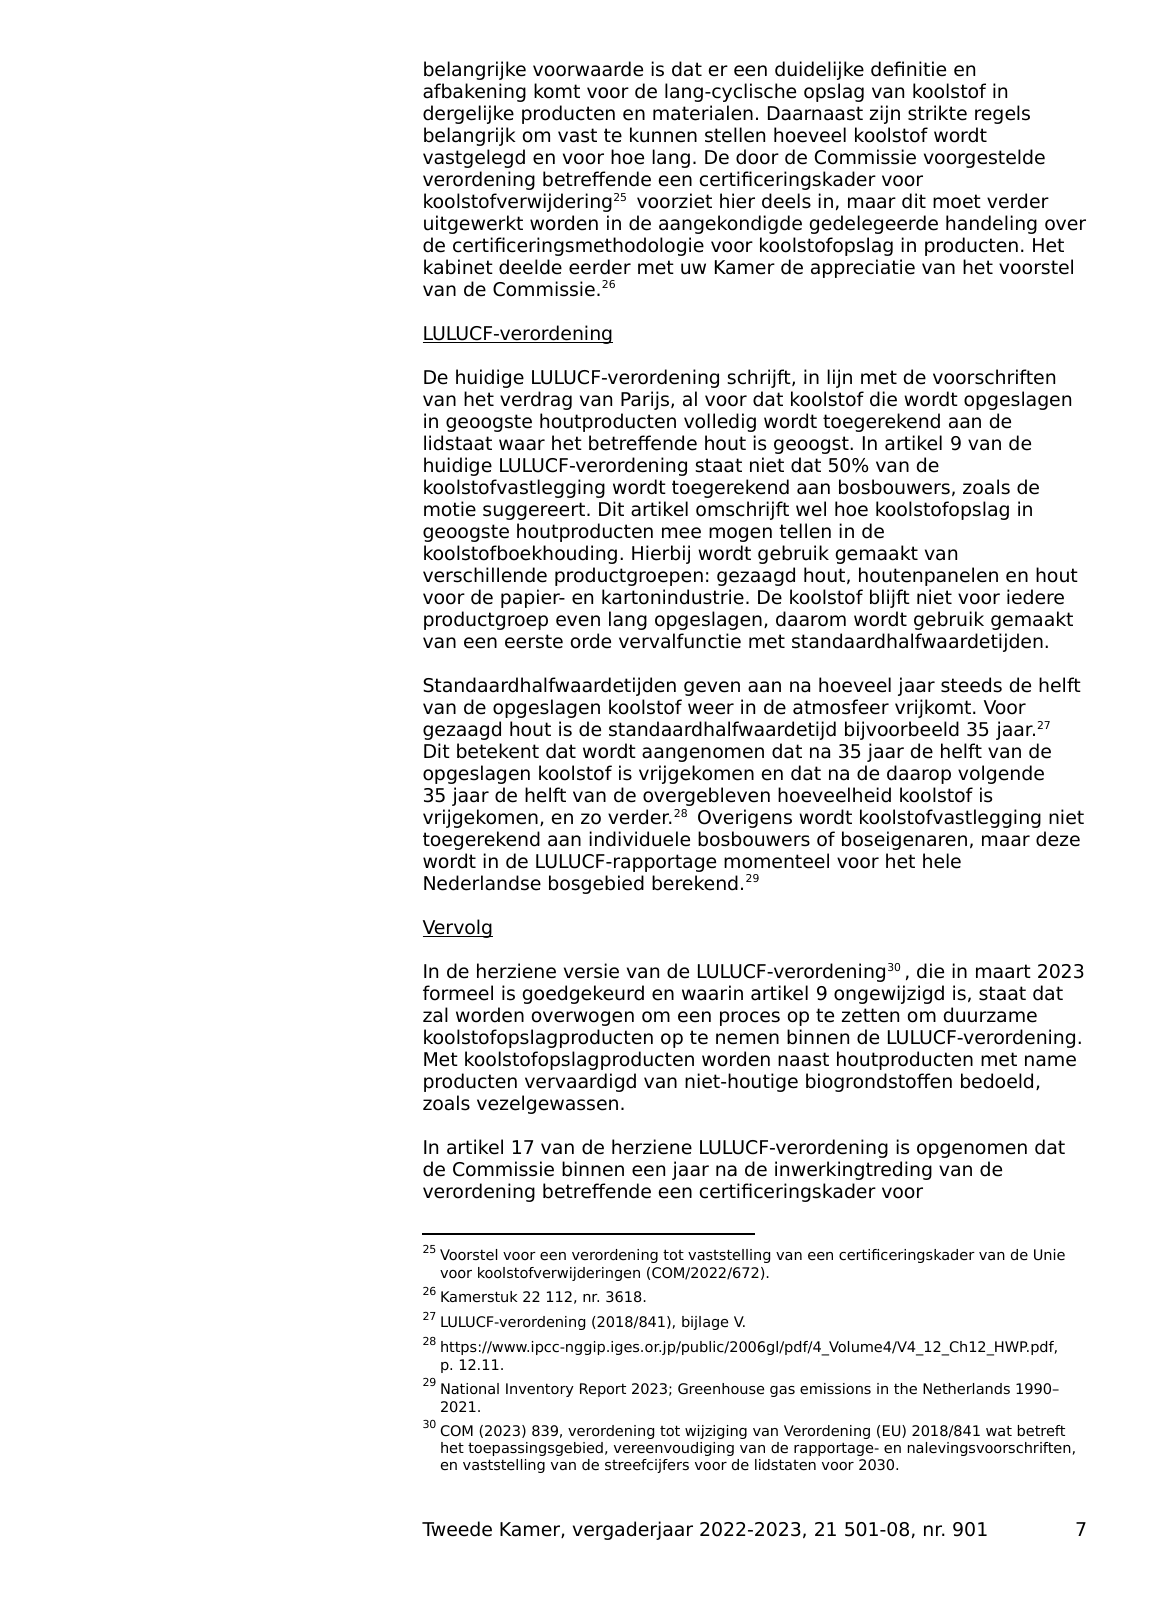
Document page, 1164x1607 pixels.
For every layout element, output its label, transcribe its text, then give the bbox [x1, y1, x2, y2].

text In artikel 17 van de herziene LULUCF-verordening is opgenomen dat de Commissie binnen een jaar na de inwerkingtreding van de verordening betreffende een certificeringskader voor [422, 1137, 1087, 1203]
text COM (2023) 839, verordening tot wijziging van Verordening (EU) 2018/841 wat betreft het toepassingsgebied, vereenvoudiging van de rapportage- en nalevingsvoorschriften, en vaststelling van de streefcijfers voor de lidstaten voor 2030. [422, 1418, 1087, 1474]
text belangrijke voorwaarde is dat er een duidelijke definitie en afbakening komt voor de lang-cyclische opslag van koolstof in dergelijke producten en materialen. Daarnaast zijn strikte regels belangrijk om vast te kunnen stellen hoeveel koolstof wordt vastgelegd en voor hoe lang. De door de Commissie voorgestelde verordening betreffende een certificeringskader voor koolstofverwijdering voorziet hier deels in, maar dit moet verder uitgewerkt worden in de aangekondigde gedelegeerde handeling over de certificeringsmethodologie voor koolstofopslag in producten. Het kabinet deelde eerder met uw Kamer de appreciatie van het voorstel van de Commissie. [422, 59, 1087, 301]
subtitle Vervolg [422, 917, 1087, 939]
text De huidige LULUCF-verordening schrijft, in lijn met de voorschriften van het verdrag van Parijs, al voor dat koolstof die wordt opgeslagen in geoogste houtproducten volledig wordt toegerekend aan de lidstaat waar het betreffende hout is geoogst. In artikel 9 van de huidige LULUCF-verordening staat niet dat 50% van de koolstofvastlegging wordt toegerekend aan bosbouwers, zoals de motie suggereert. Dit artikel omschrijft wel hoe koolstofopslag in geoogste houtproducten mee mogen tellen in de koolstofboekhouding. Hierbij wordt gebruik gemaakt van verschillende productgroepen: gezaagd hout, houtenpanelen en hout voor de papier- en kartonindustrie. De koolstof blijft niet voor iedere productgroep even lang opgeslagen, daarom wordt gebruik gemaakt van een eerste orde vervalfunctie met standaardhalfwaardetijden. [422, 367, 1087, 653]
text https://www.ipcc-nggip.iges.or.jp/public/2006gl/pdf/4_Volume4/V4_12_Ch12_HWP.pdf, p. 12.11. [422, 1335, 1087, 1374]
text Standaardhalfwaardetijden geven aan na hoeveel jaar steeds de helft van de opgeslagen koolstof weer in de atmosfeer vrijkomt. Voor gezaagd hout is de standaardhalfwaardetijd bijvoorbeeld 35 jaar. Dit betekent dat wordt aangenomen dat na 35 jaar de helft van de opgeslagen koolstof is vrijgekomen en dat na de daarop volgende 35 jaar de helft van de overgebleven hoeveelheid koolstof is vrijgekomen, en zo verder. Overigens wordt koolstofvastlegging niet toegerekend aan individuele bosbouwers of boseigenaren, maar deze wordt in de LULUCF-rapportage momenteel voor het hele Nederlandse bosgebied berekend. [422, 675, 1087, 895]
text Kamerstuk 22 112, nr. 3618. [422, 1285, 1087, 1307]
text National Inventory Report 2023; Greenhouse gas emissions in the Netherlands 1990–2021. [422, 1377, 1087, 1416]
text In de herziene versie van de LULUCF-verordening, die in maart 2023 formeel is goedgekeurd en waarin artikel 9 ongewijzigd is, staat dat zal worden overwogen om een proces op te zetten om duurzame koolstofopslagproducten op te nemen binnen de LULUCF-verordening. Met koolstofopslagproducten worden naast houtproducten met name producten vervaardigd van niet-houtige biogrondstoffen bedoeld, zoals vezelgewassen. [422, 961, 1087, 1115]
text Voorstel voor een verordening tot vaststelling van een certificeringskader van de Unie voor koolstofverwijderingen (COM/2022/672). [422, 1243, 1087, 1282]
text LULUCF-verordening (2018/841), bijlage V. [422, 1310, 1087, 1332]
subtitle LULUCF-verordening [422, 323, 1087, 345]
